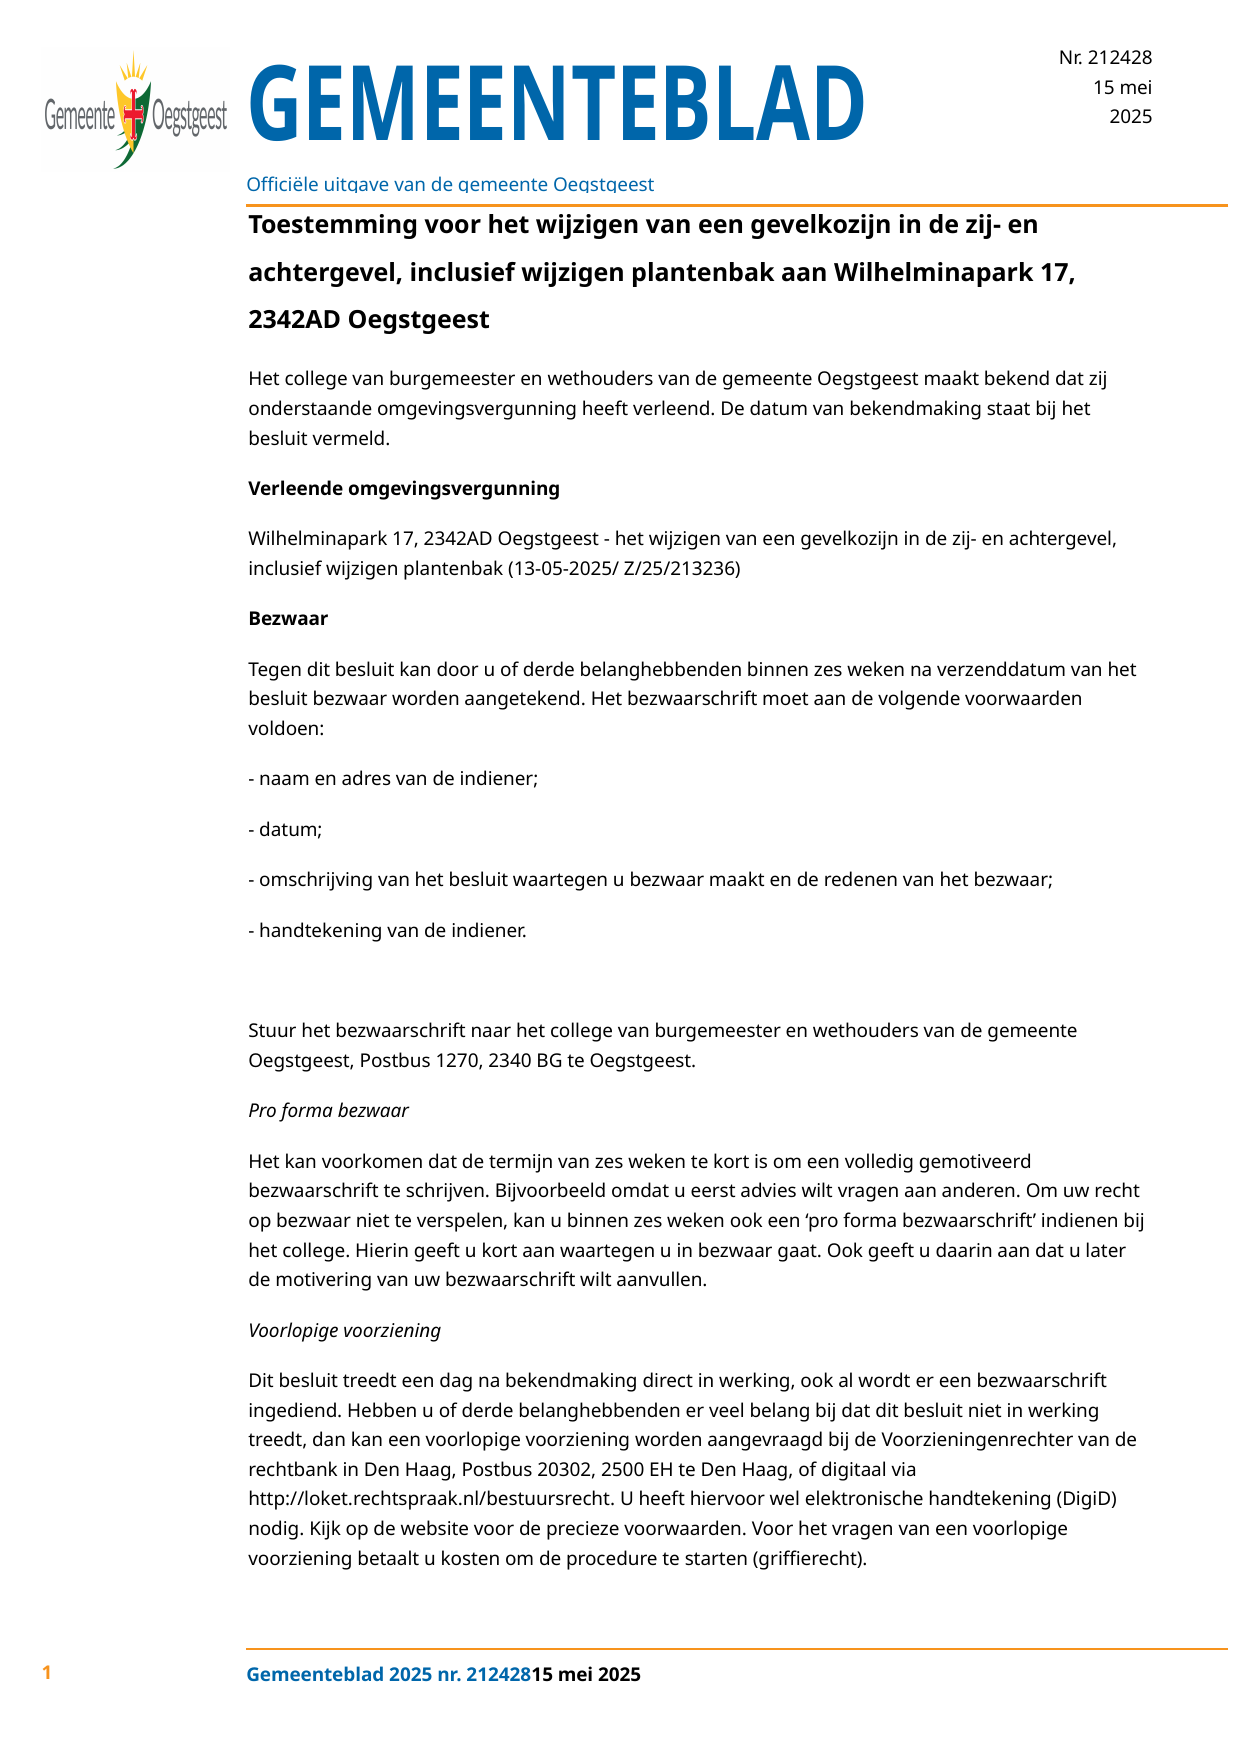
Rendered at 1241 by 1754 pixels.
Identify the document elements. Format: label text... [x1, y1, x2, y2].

text Verleende omgevingsvergunning [248, 475, 1152, 501]
text - datum; [248, 816, 1152, 842]
text Stuur het bezwaarschrift naar het college van burgemeester en wethouders van de gemeente Oegstgeest, Postbus 1270, 2340 BG te Oegstgeest. [248, 1018, 1152, 1073]
text Bezwaar [248, 606, 1152, 631]
text Wilhelminapark 17, 2342AD Oegstgeest - het wijzigen van een gevelkozijn in de zij- en achtergevel, inclusief wijzigen plantenbak (13-05-2025/ Z/25/213236) [248, 526, 1152, 581]
text Toestemming voor het wijzigen van een gevelkozijn in de zij- en achtergevel, inclusief wijzigen plantenbak aan Wilhelminapark 17, 2342AD Oegstgeest [248, 207, 1152, 336]
text Voorlopige voorziening [248, 1317, 1152, 1342]
text Dit besluit treedt een dag na bekendmaking direct in werking, ook al wordt er een bezwaarschrift ingediend. Hebben u of derde belanghebbenden er veel belang bij dat dit besluit niet in werking treedt, dan kan een voorlopige voorziening worden aangevraagd bij de Voorzieningenrechter van de rechtbank in Den Haag, Postbus 20302, 2500 EH te Den Haag, of digitaal via http://loket.rechtspraak.nl/bestuursrecht. U heeft hiervoor wel elektronische handtekening (DigiD) nodig. Kijk op de website voor de precieze voorwaarden. Voor het vragen van een voorlopige voorziening betaalt u kosten om de procedure te starten (griffierecht). [248, 1367, 1152, 1570]
text Het kan voorkomen dat de termijn van zes weken te kort is om een volledig gemotiveerd bezwaarschrift te schrijven. Bijvoorbeeld omdat u eerst advies wilt vragen aan anderen. Om uw recht op bezwaar niet te verspelen, kan u binnen zes weken ook een ‘pro forma bezwaarschrift’ indienen bij het college. Hierin geeft u kort aan waartegen u in bezwaar gaat. Ook geeft u daarin aan dat u later de motivering van uw bezwaarschrift wilt aanvullen. [248, 1148, 1152, 1292]
picture [41, 47, 231, 172]
text - handtekening van de indiener. [248, 917, 1152, 942]
text - omschrijving van het besluit waartegen u bezwaar maakt en de redenen van het bezwaar; [248, 866, 1152, 892]
text Pro forma bezwaar [248, 1098, 1152, 1123]
text Het college van burgemeester en wethouders van de gemeente Oegstgeest maakt bekend dat zij onderstaande omgevingsvergunning heeft verleend. De datum van bekendmaking staat bij het besluit vermeld. [248, 366, 1152, 450]
text Tegen dit besluit kan door u of derde belanghebbenden binnen zes weken na verzenddatum van het besluit bezwaar worden aangetekend. Het bezwaarschrift moet aan de volgende voorwaarden voldoen: [248, 656, 1152, 741]
text - naam en adres van de indiener; [248, 766, 1152, 791]
